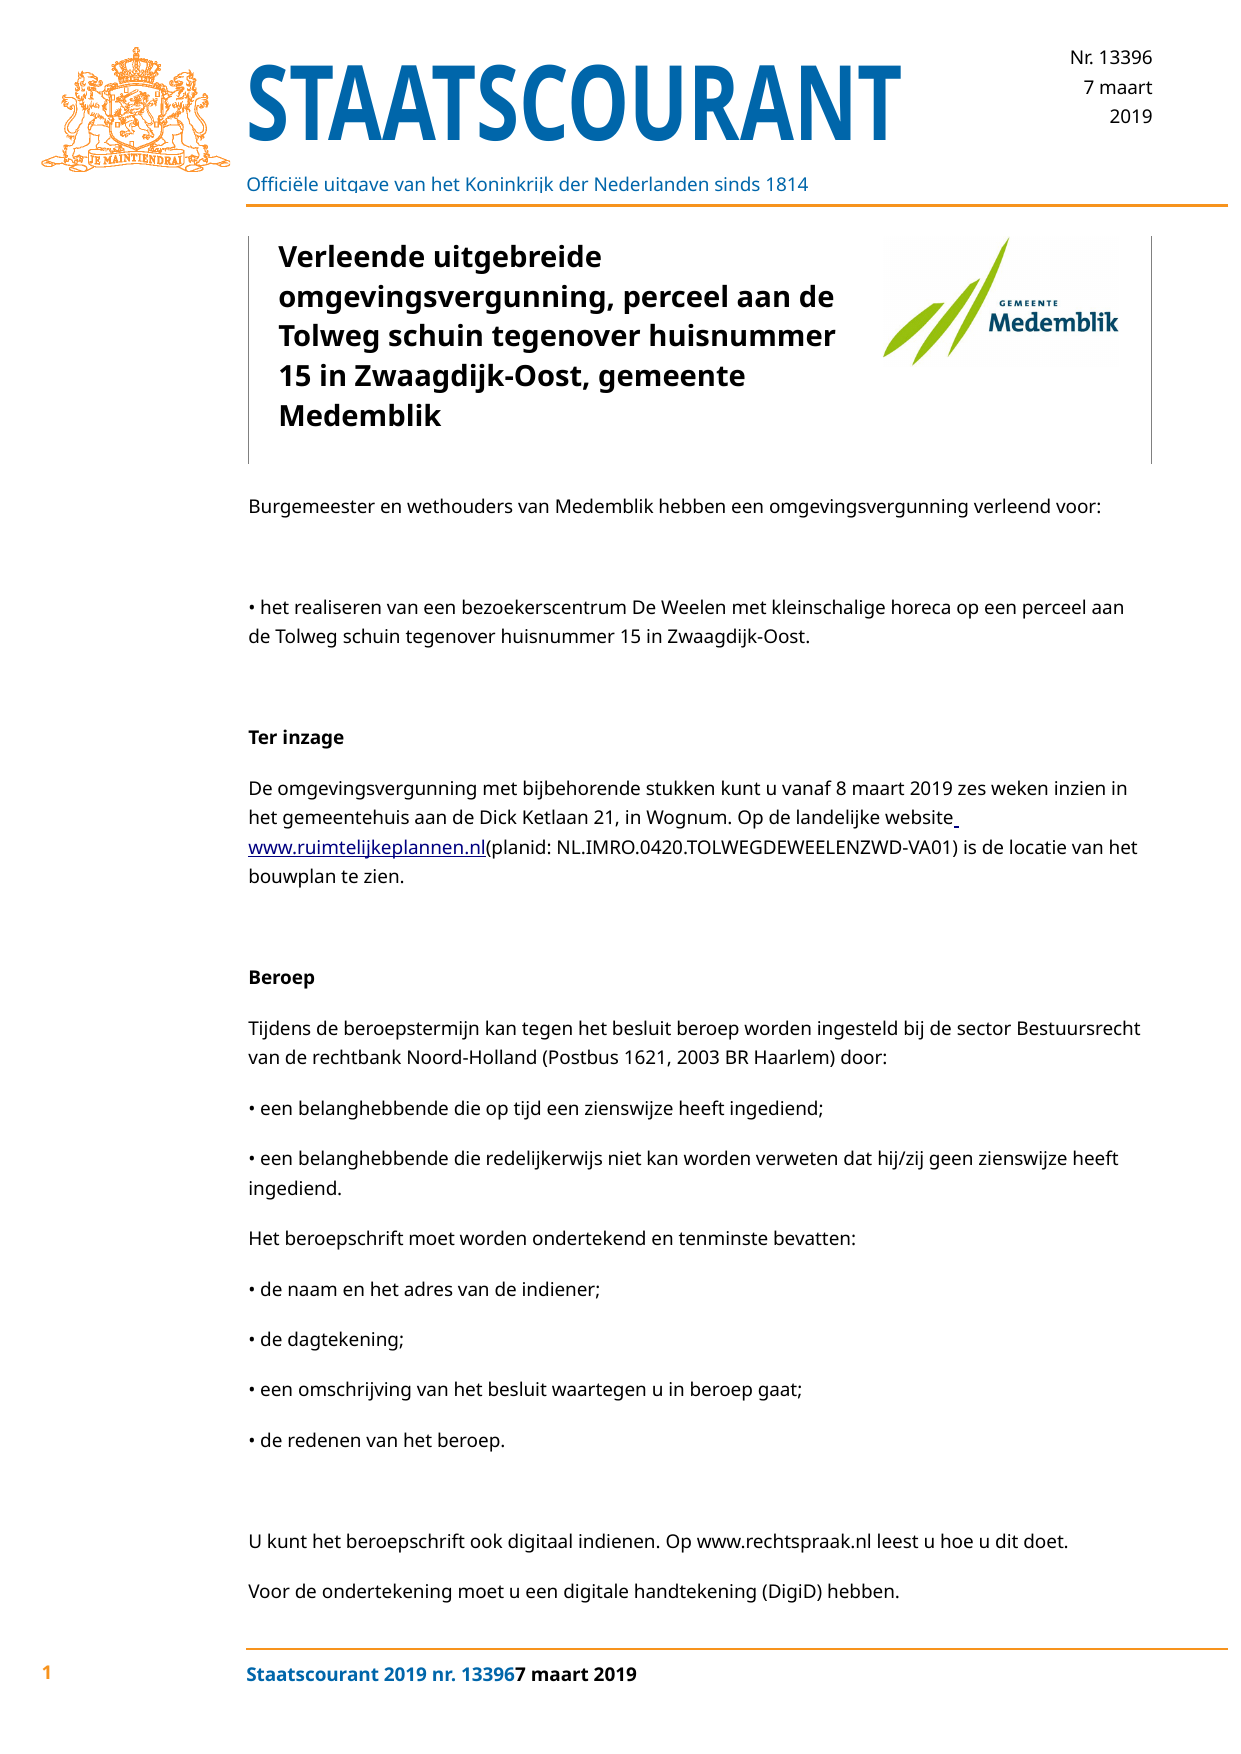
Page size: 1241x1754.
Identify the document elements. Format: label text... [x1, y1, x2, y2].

text Burgemeester en wethouders van Medemblik hebben een omgevingsvergunning verleend voor: [248, 493, 1152, 519]
text • de dagtekening; [248, 1326, 1152, 1352]
text • een omschrijving van het besluit waartegen u in beroep gaat; [248, 1377, 1152, 1402]
text • een belanghebbende die op tijd een zienswijze heeft ingediend; [248, 1095, 1152, 1121]
text • het realiseren van een bezoekerscentrum De Weelen met kleinschalige horeca op een perceel aan de Tolweg schuin tegenover huisnummer 15 in Zwaagdijk-Oost. [248, 594, 1152, 649]
text Voor de ondertekening moet u een digitale handtekening (DigiD) hebben. [248, 1578, 1152, 1604]
text De omgevingsvergunning met bijbehorende stukken kunt u vanaf 8 maart 2019 zes weken inzien in het gemeentehuis aan de Dick Ketlaan 21, in Wognum. Op de landelijke website www.ruimtelijkeplannen.nl(planid: NL.IMRO.0420.TOLWEGDEWEELENZWD-VA01) is de locatie van het bouwplan te zien. [248, 775, 1152, 889]
table_header Verleende uitgebreide omgevingsvergunning, perceel aan de Tolweg schuin tegenover huisnummer 15 in Zwaagdijk-Oost, gemeente Medemblik [249, 236, 850, 464]
picture [882, 236, 1119, 367]
text Beroep [248, 964, 1152, 990]
text Het beroepschrift moet worden ondertekend en tenminste bevatten: [248, 1225, 1152, 1251]
text Ter inzage [248, 724, 1152, 750]
text • de naam en het adres van de indiener; [248, 1276, 1152, 1302]
text Tijdens de beroepstermijn kan tegen het besluit beroep worden ingesteld bij de sector Bestuursrecht van de rechtbank Noord-Holland (Postbus 1621, 2003 BR Haarlem) door: [248, 1015, 1152, 1070]
text • een belanghebbende die redelijkerwijs niet kan worden verweten dat hij/zij geen zienswijze heeft ingediend. [248, 1145, 1152, 1201]
picture [41, 47, 231, 172]
text U kunt het beroepschrift ook digitaal indienen. Op www.rechtspraak.nl leest u hoe u dit doet. [248, 1528, 1152, 1554]
text • de redenen van het beroep. [248, 1427, 1152, 1453]
table_header [850, 236, 1151, 464]
